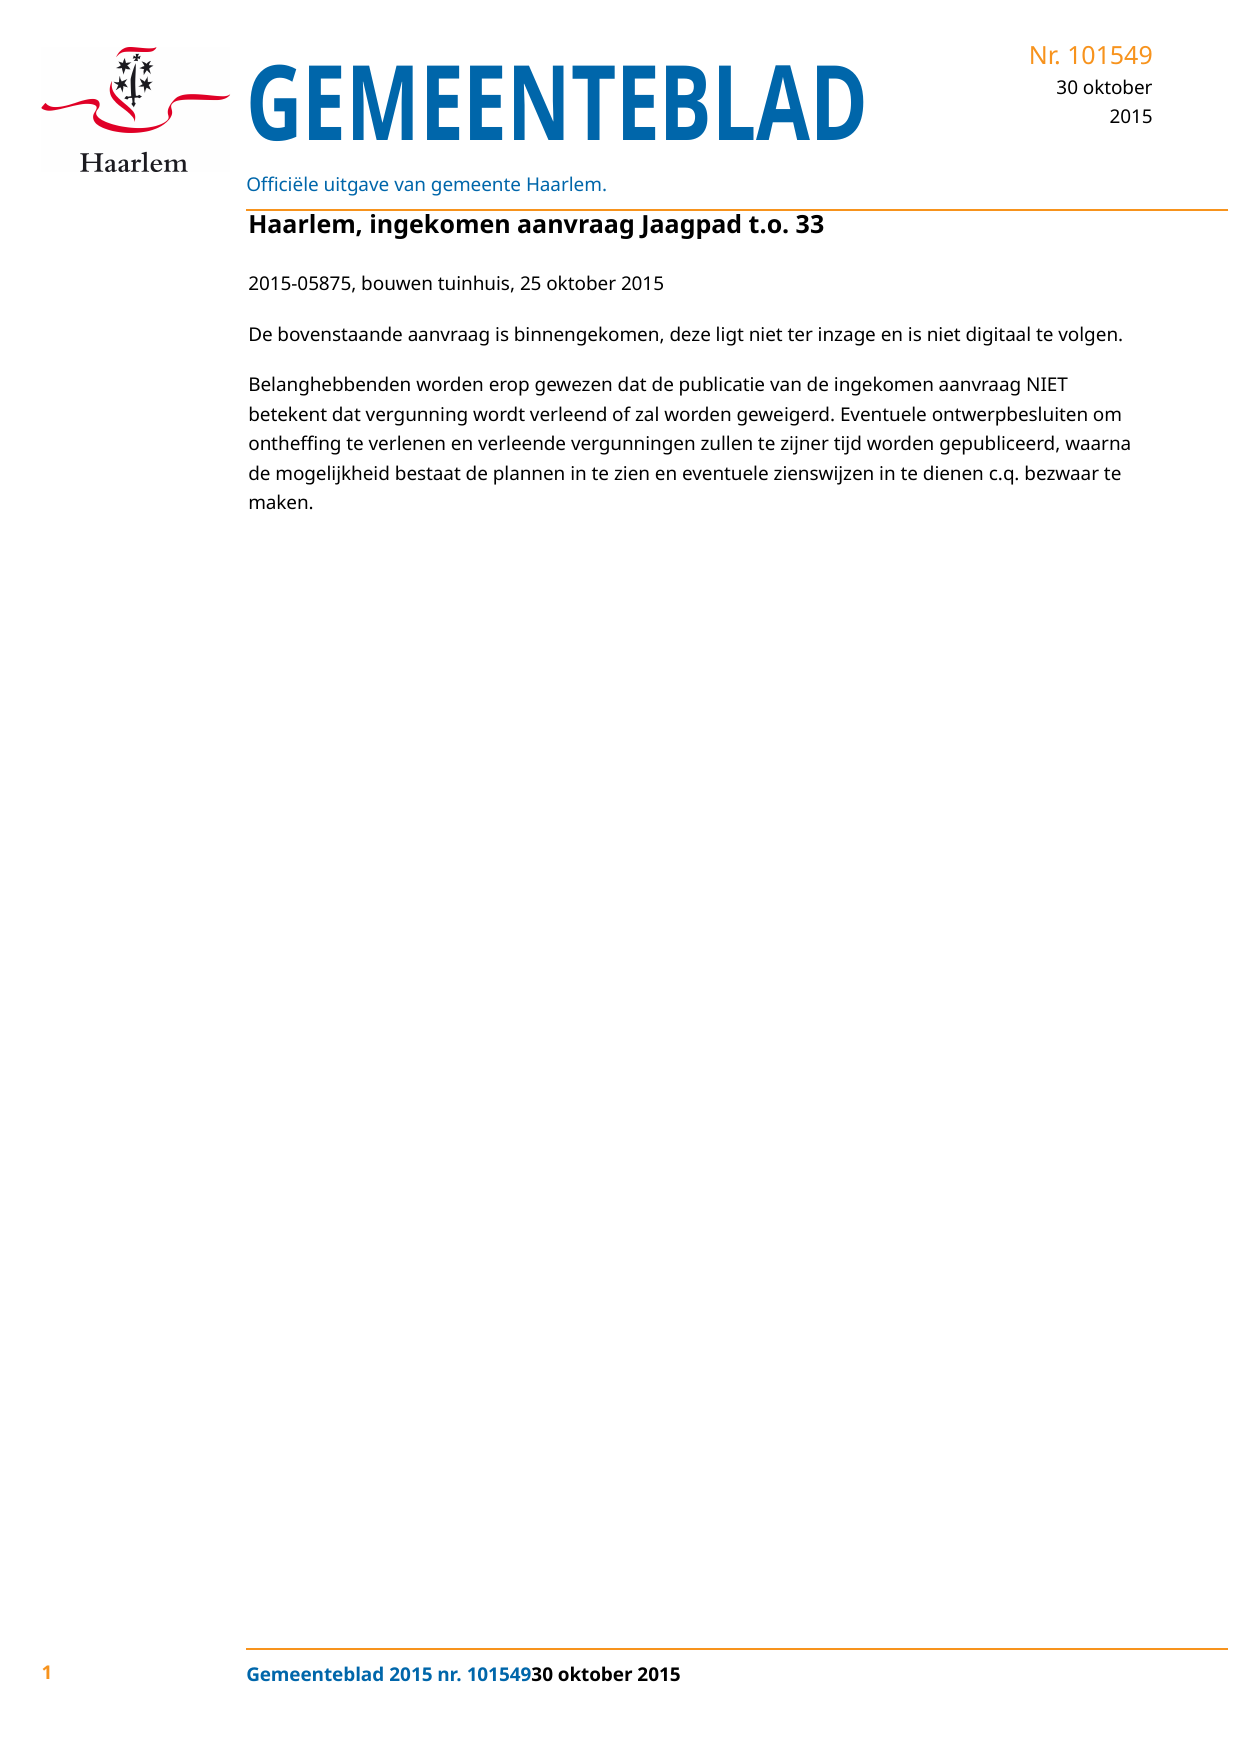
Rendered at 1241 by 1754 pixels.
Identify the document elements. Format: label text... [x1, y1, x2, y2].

text 2015-05875, bouwen tuinhuis, 25 oktober 2015 [248, 270, 1152, 296]
text Belanghebbenden worden erop gewezen dat de publicatie van de ingekomen aanvraag NIET betekent dat vergunning wordt verleend of zal worden geweigerd. Eventuele ontwerpbesluiten om ontheffing te verlenen en verleende vergunningen zullen te zijner tijd worden gepubliceerd, waarna de mogelijkheid bestaat de plannen in te zien en eventuele zienswijzen in te dienen c.q. bezwaar te maken. [248, 371, 1152, 515]
text De bovenstaande aanvraag is binnengekomen, deze ligt niet ter inzage en is niet digitaal te volgen. [248, 321, 1152, 346]
picture [41, 47, 231, 172]
text Haarlem, ingekomen aanvraag Jaagpad t.o. 33 [248, 211, 1152, 241]
